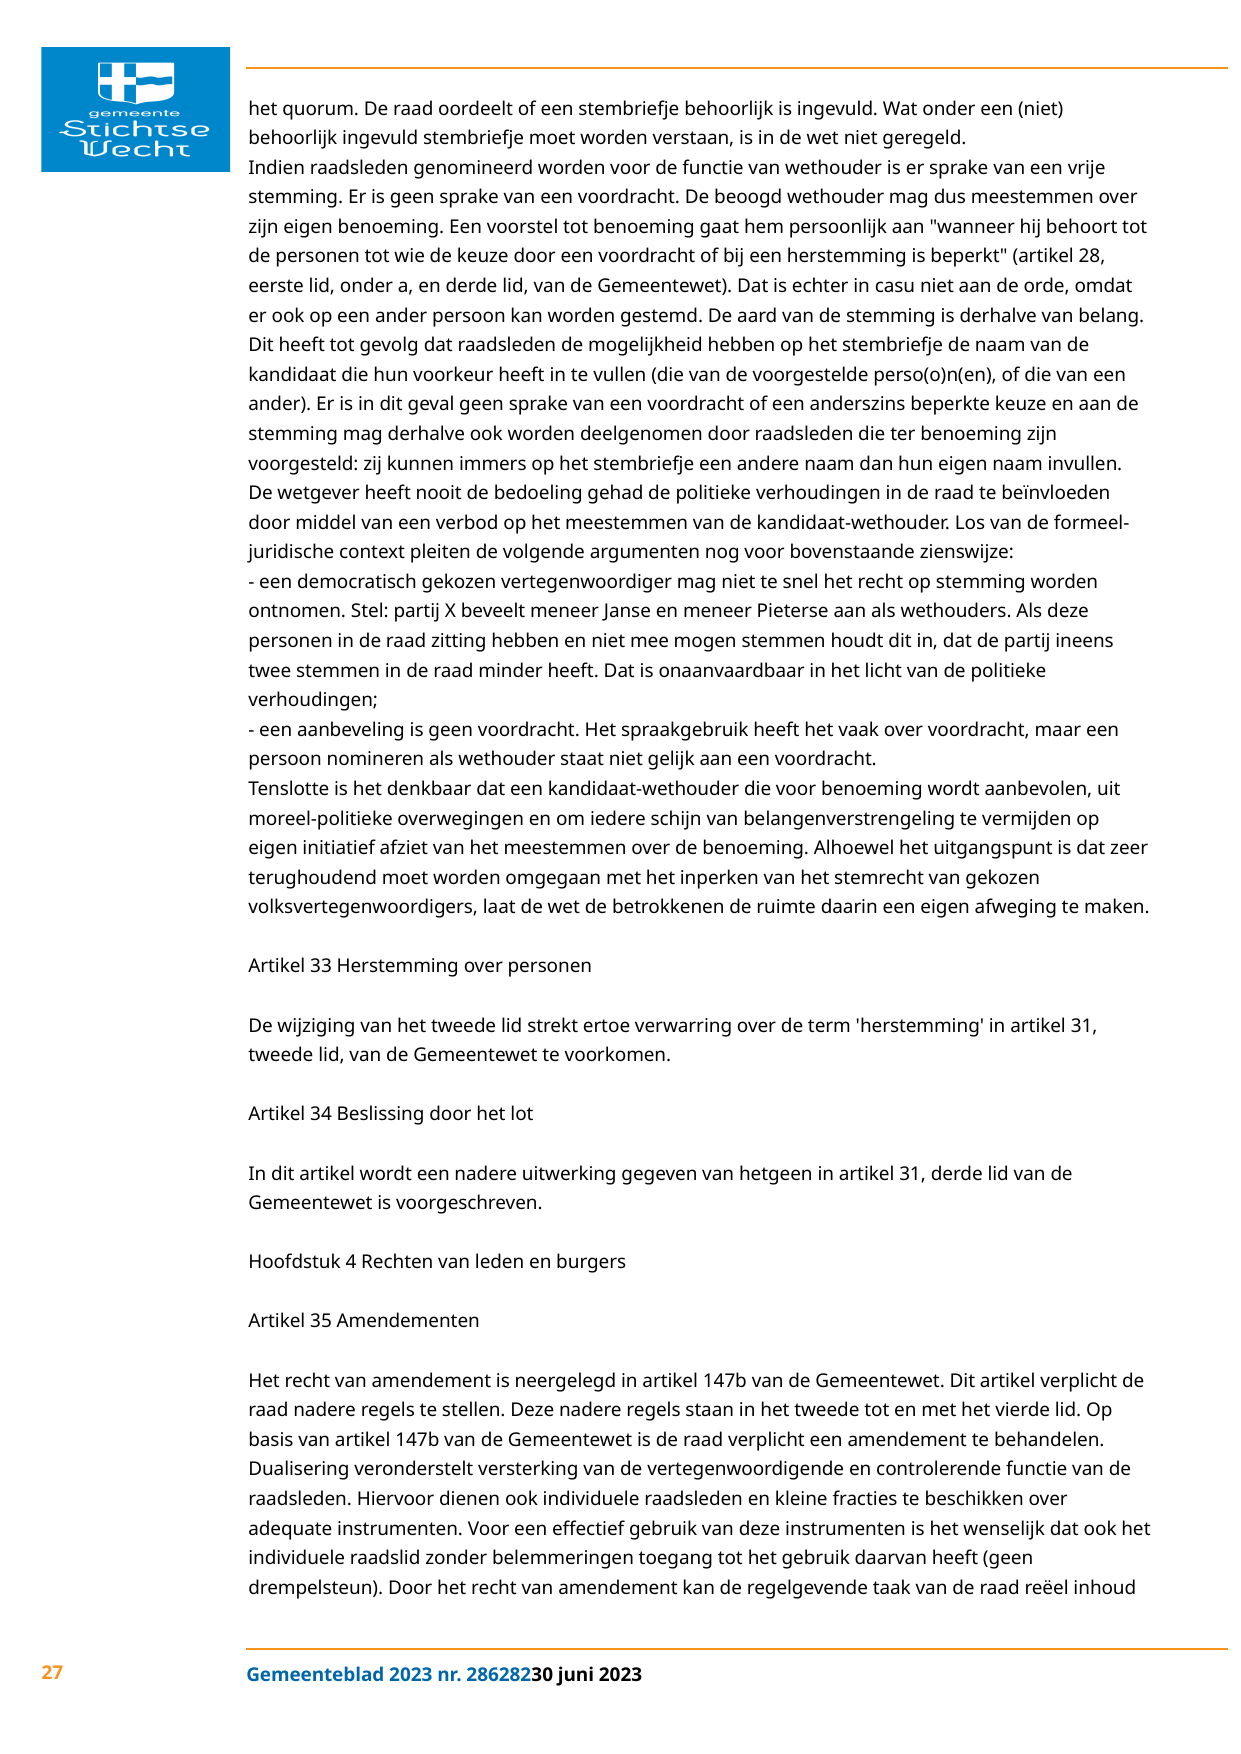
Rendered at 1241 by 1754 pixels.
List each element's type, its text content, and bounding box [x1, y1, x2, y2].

text Dit heeft tot gevolg dat raadsleden de mogelijkheid hebben op het stembriefje de naam van de kandidaat die hun voorkeur heeft in te vullen (die van de voorgestelde perso(o)n(en), of die van een ander). Er is in dit geval geen sprake van een voordracht of een anderszins beperkte keuze en aan de stemming mag derhalve ook worden deelgenomen door raadsleden die ter benoeming zijn voorgesteld: zij kunnen immers op het stembriefje een andere naam dan hun eigen naam invullen. De wetgever heeft nooit de bedoeling gehad de politieke verhoudingen in de raad te beïnvloeden door middel van een verbod op het meestemmen van de kandidaat-wethouder. Los van de formeel-juridische context pleiten de volgende argumenten nog voor bovenstaande zienswijze: [248, 331, 1152, 564]
text Hoofdstuk 4 Rechten van leden en burgers [248, 1248, 1152, 1274]
text Dualisering veronderstelt versterking van de vertegenwoordigende en controlerende functie van de raadsleden. Hiervoor dienen ook individuele raadsleden en kleine fracties te beschikken over adequate instrumenten. Voor een effectief gebruik van deze instrumenten is het wenselijk dat ook het individuele raadslid zonder belemmeringen toegang tot het gebruik daarvan heeft (geen drempelsteun). Door het recht van amendement kan de regelgevende taak van de raad reëel inhoud [248, 1456, 1152, 1600]
picture [137, 63, 174, 103]
text - een democratisch gekozen vertegenwoordiger mag niet te snel het recht op stemming worden ontnomen. Stel: partij X beveelt meneer Janse en meneer Pieterse aan als wethouders. Als deze personen in de raad zitting hebben en niet mee mogen stemmen houdt dit in, dat de partij ineens twee stemmen in de raad minder heeft. Dat is onaanvaardbaar in het licht van de politieke verhoudingen; [248, 568, 1152, 712]
text het quorum. De raad oordeelt of een stembriefje behoorlijk is ingevuld. Wat onder een (niet) behoorlijk ingevuld stembriefje moet worden verstaan, is in de wet niet geregeld. [248, 95, 1152, 150]
text Het recht van amendement is neergelegd in artikel 147b van de Gemeentewet. Dit artikel verplicht de raad nadere regels te stellen. Deze nadere regels staan in het tweede tot en met het vierde lid. Op basis van artikel 147b van de Gemeentewet is de raad verplicht een amendement te behandelen. [248, 1367, 1152, 1452]
text Artikel 34 Beslissing door het lot [248, 1101, 1152, 1126]
text - een aanbeveling is geen voordracht. Het spraakgebruik heeft het vaak over voordracht, maar een persoon nomineren als wethouder staat niet gelijk aan een voordracht. [248, 716, 1152, 771]
text Tenslotte is het denkbaar dat een kandidaat-wethouder die voor benoeming wordt aanbevolen, uit moreel-politieke overwegingen en om iedere schijn van belangenverstrengeling te vermijden op eigen initiatief afziet van het meestemmen over de benoeming. Alhoewel het uitgangspunt is dat zeer terughoudend moet worden omgegaan met het inperken van het stemrecht van gekozen volksvertegenwoordigers, laat de wet de betrokkenen de ruimte daarin een eigen afweging te maken. [248, 775, 1152, 919]
text De wijziging van het tweede lid strekt ertoe verwarring over de term 'herstemming' in artikel 31, tweede lid, van de Gemeentewet te voorkomen. [248, 1012, 1152, 1067]
text Artikel 35 Amendementen [248, 1308, 1152, 1333]
text In dit artikel wordt een nadere uitwerking gegeven van hetgeen in artikel 31, derde lid van de Gemeentewet is voorgeschreven. [248, 1160, 1152, 1215]
text Artikel 33 Herstemming over personen [248, 953, 1152, 978]
text Indien raadsleden genomineerd worden voor de functie van wethouder is er sprake van een vrije stemming. Er is geen sprake van een voordracht. De beoogd wethouder mag dus meestemmen over zijn eigen benoeming. Een voorstel tot benoeming gaat hem persoonlijk aan "wanneer hij behoort tot de personen tot wie de keuze door een voordracht of bij een herstemming is beperkt" (artikel 28, eerste lid, onder a, en derde lid, van de Gemeentewet). Dat is echter in casu niet aan de orde, omdat er ook op een ander persoon kan worden gestemd. De aard van de stemming is derhalve van belang. [248, 154, 1152, 328]
picture [99, 63, 135, 101]
